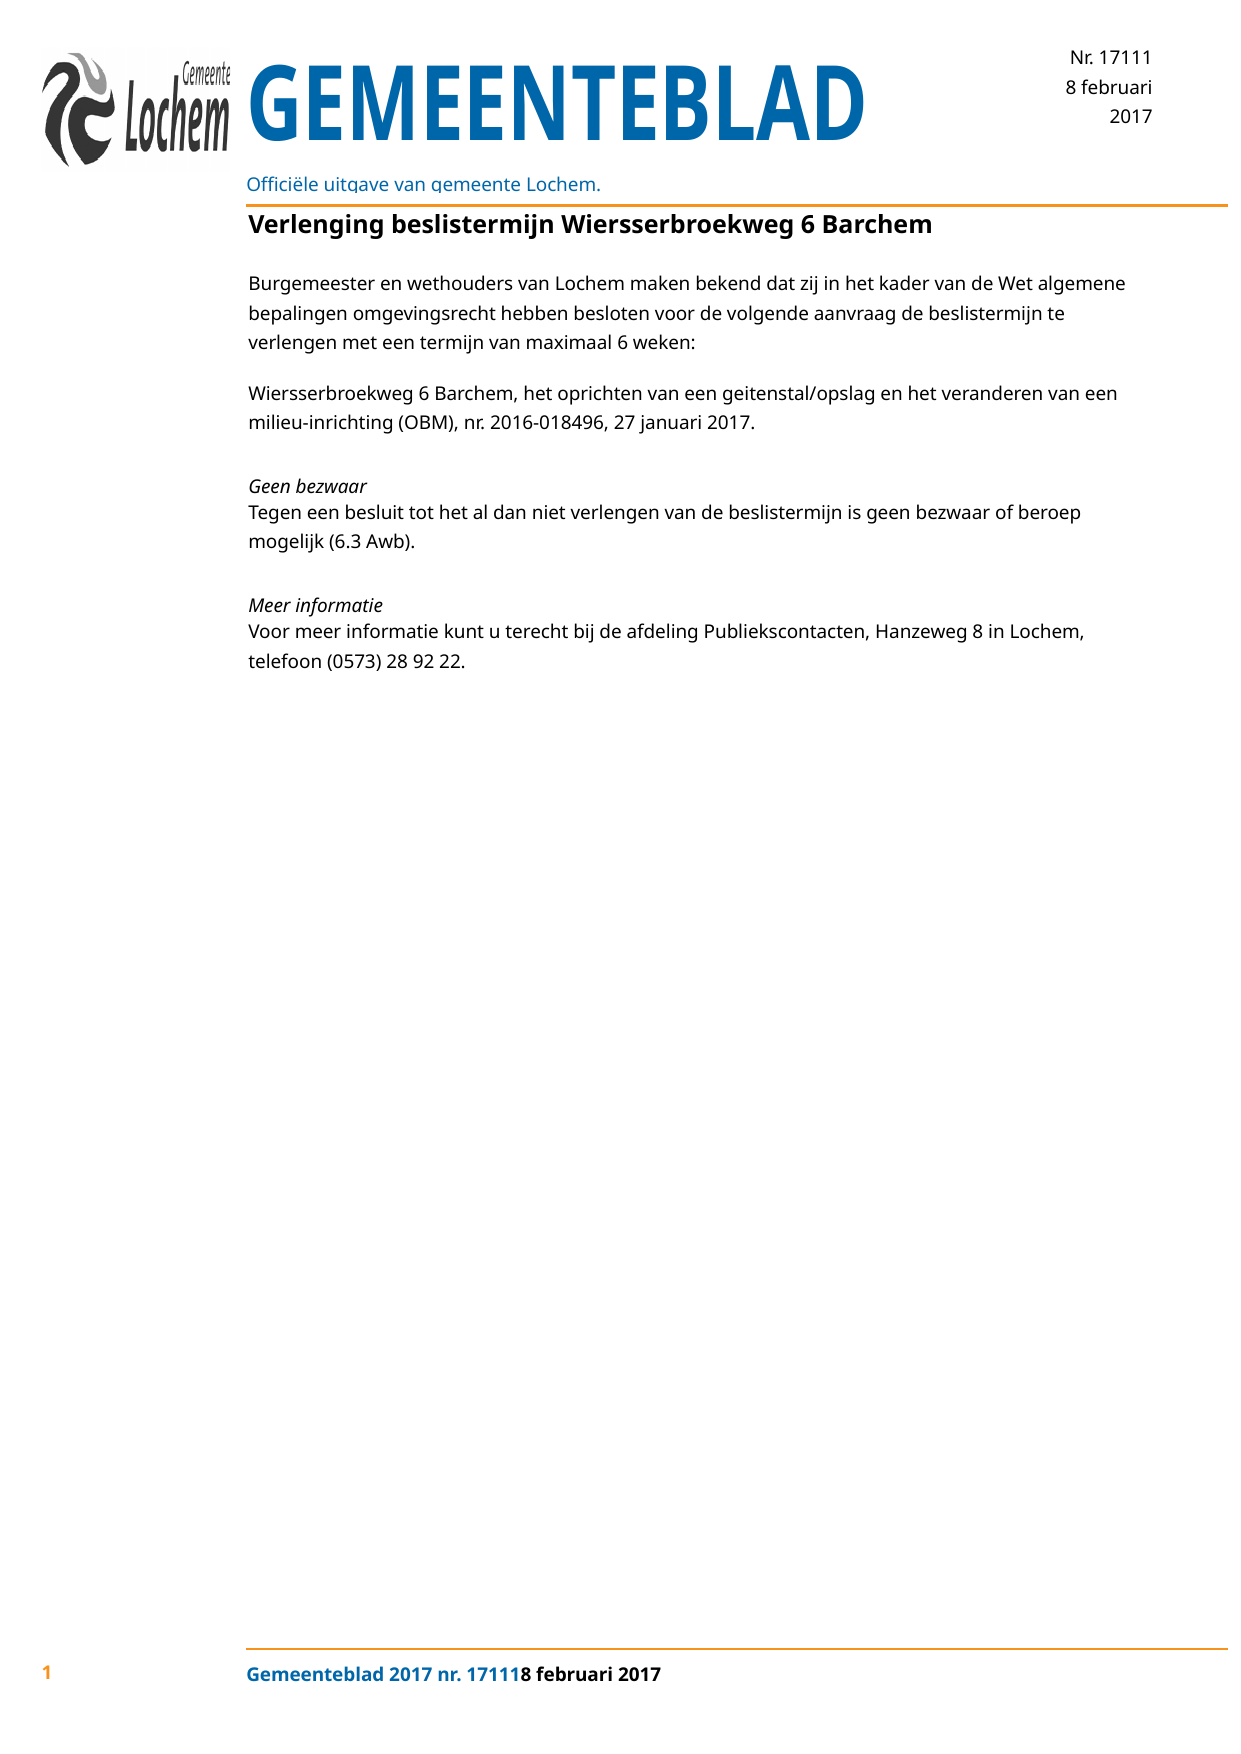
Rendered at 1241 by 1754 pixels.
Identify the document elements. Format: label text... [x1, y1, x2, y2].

text Voor meer informatie kunt u terecht bij de afdeling Publiekscontacten, Hanzeweg 8 in Lochem, telefoon (0573) 28 92 22. [248, 618, 1152, 674]
picture [41, 47, 231, 172]
text Meer informatie [248, 593, 1152, 618]
text Verlenging beslistermijn Wiersserbroekweg 6 Barchem [248, 207, 1152, 241]
text Wiersserbroekweg 6 Barchem, het oprichten van een geitenstal/opslag en het veranderen van een milieu-inrichting (OBM), nr. 2016-018496, 27 januari 2017. [248, 380, 1152, 435]
text Burgemeester en wethouders van Lochem maken bekend dat zij in het kader van de Wet algemene bepalingen omgevingsrecht hebben besloten voor de volgende aanvraag de beslistermijn te verlengen met een termijn van maximaal 6 weken: [248, 270, 1152, 355]
text Geen bezwaar [248, 473, 1152, 499]
text Tegen een besluit tot het al dan niet verlengen van de beslistermijn is geen bezwaar of beroep mogelijk (6.3 Awb). [248, 499, 1152, 554]
